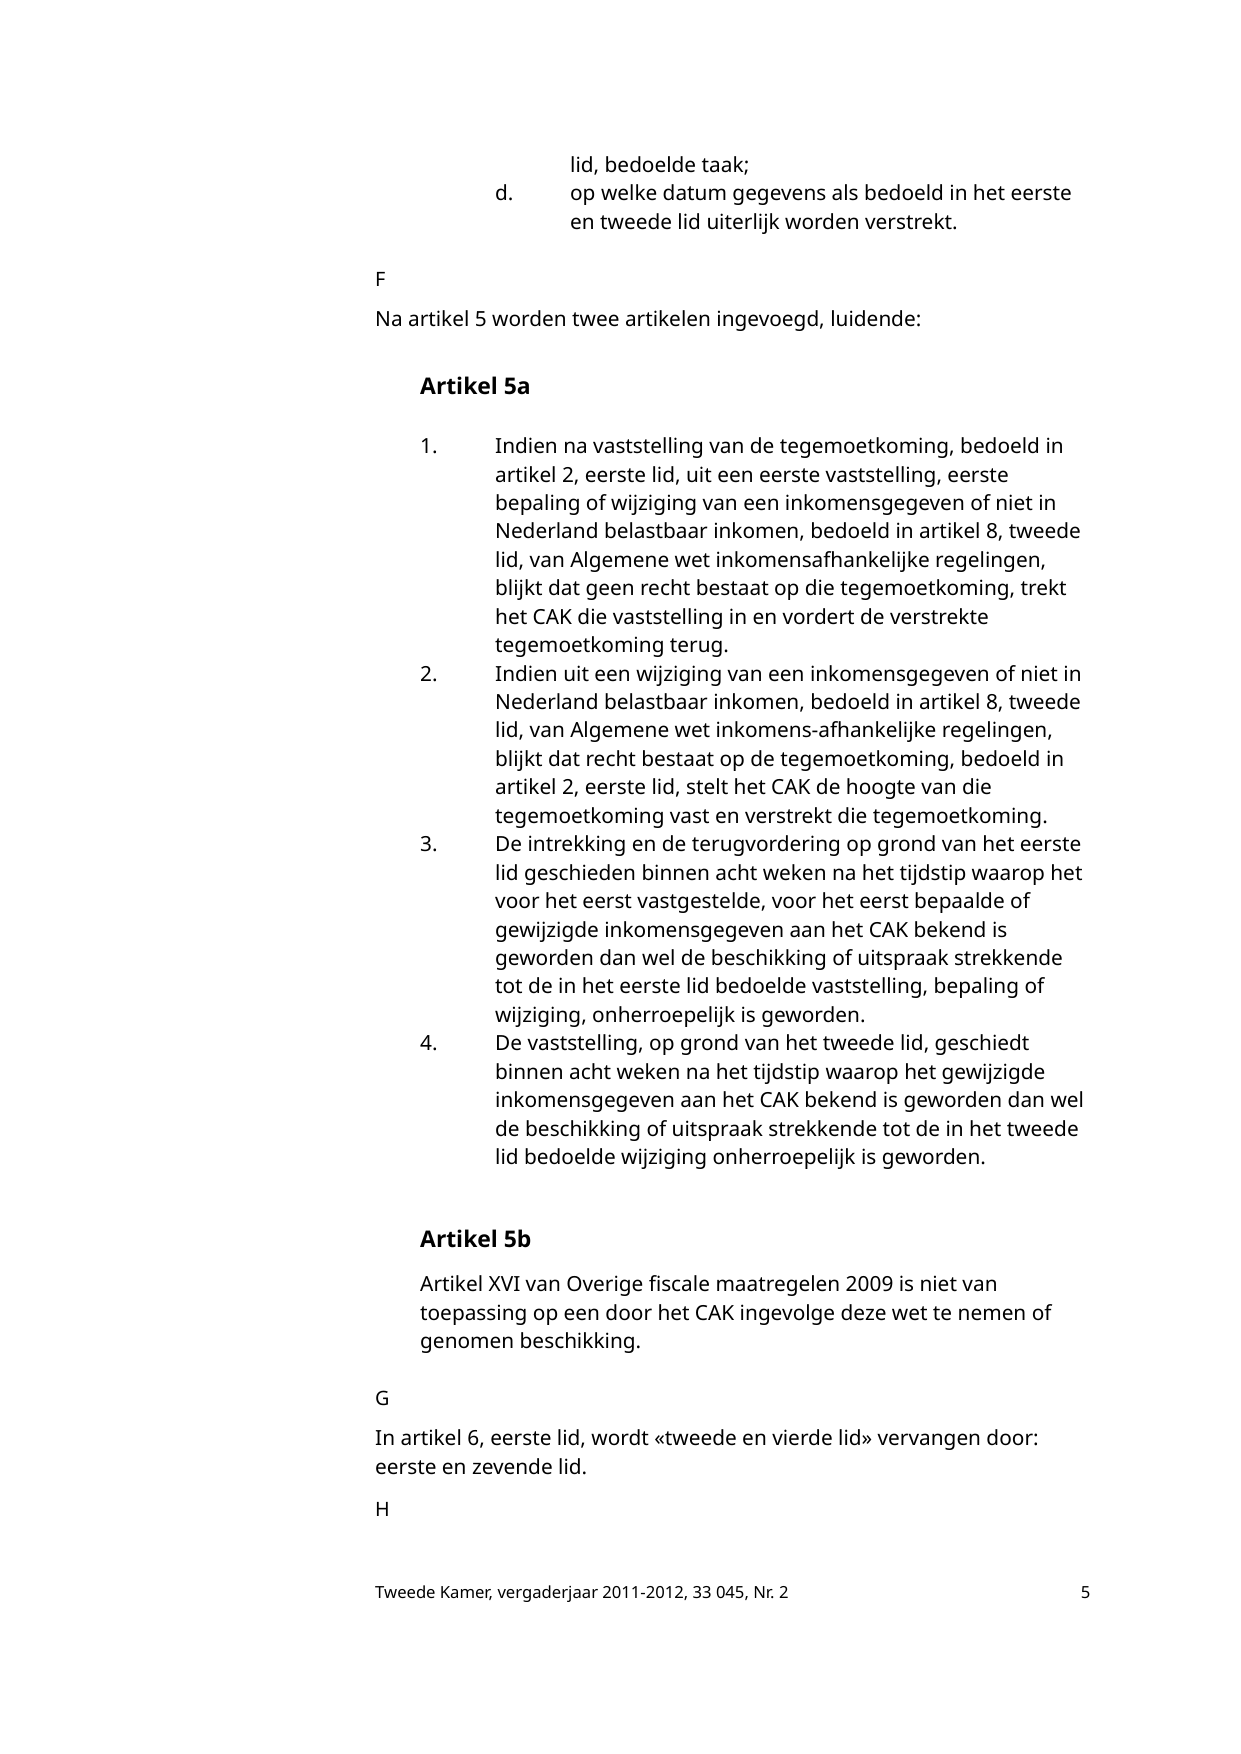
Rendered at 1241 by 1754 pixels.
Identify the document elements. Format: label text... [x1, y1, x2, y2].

text F [375, 265, 1090, 292]
subtitle Artikel 5a [420, 370, 1090, 401]
list lid, bedoelde taak; [495, 150, 1090, 178]
text In artikel 6, eerste lid, wordt «tweede en vierde lid» vervangen door: eerste en zevende lid. [375, 1423, 1090, 1480]
text H [375, 1495, 1090, 1522]
text Artikel XVI van Overige fiscale maatregelen 2009 is niet van toepassing op een door het CAK ingevolge deze wet te nemen of genomen beschikking. [420, 1269, 1090, 1355]
text G [375, 1385, 1090, 1412]
text Na artikel 5 worden twee artikelen ingevoegd, luidende: [375, 304, 1090, 332]
subtitle Artikel 5b [420, 1223, 1090, 1254]
list Indien uit een wijziging van een inkomensgegeven of niet in Nederland belastbaar inkomen, bedoeld in artikel 8, tweede lid, van Algemene wet inkomens-afhankelijke regelingen, blijkt dat recht bestaat op de tegemoetkoming, bedoeld in artikel 2, eerste lid, stelt het CAK de hoogte van die tegemoetkoming vast en verstrekt die tegemoetkoming. [420, 659, 1090, 829]
list De vaststelling, op grond van het tweede lid, geschiedt binnen acht weken na het tijdstip waarop het gewijzigde inkomensgegeven aan het CAK bekend is geworden dan wel de beschikking of uitspraak strekkende tot de in het tweede lid bedoelde wijziging onherroepelijk is geworden. [420, 1028, 1090, 1171]
list op welke datum gegevens als bedoeld in het eerste en tweede lid uiterlijk worden verstrekt. [495, 178, 1090, 235]
list De intrekking en de terugvordering op grond van het eerste lid geschieden binnen acht weken na het tijdstip waarop het voor het eerst vastgestelde, voor het eerst bepaalde of gewijzigde inkomensgegeven aan het CAK bekend is geworden dan wel de beschikking of uitspraak strekkende tot de in het eerste lid bedoelde vaststelling, bepaling of wijziging, onherroepelijk is geworden. [420, 829, 1090, 1028]
list Indien na vaststelling van de tegemoetkoming, bedoeld in artikel 2, eerste lid, uit een eerste vaststelling, eerste bepaling of wijziging van een inkomensgegeven of niet in Nederland belastbaar inkomen, bedoeld in artikel 8, tweede lid, van Algemene wet inkomensafhankelijke regelingen, blijkt dat geen recht bestaat op die tegemoetkoming, trekt het CAK die vaststelling in en vordert de verstrekte tegemoetkoming terug. [420, 431, 1090, 659]
